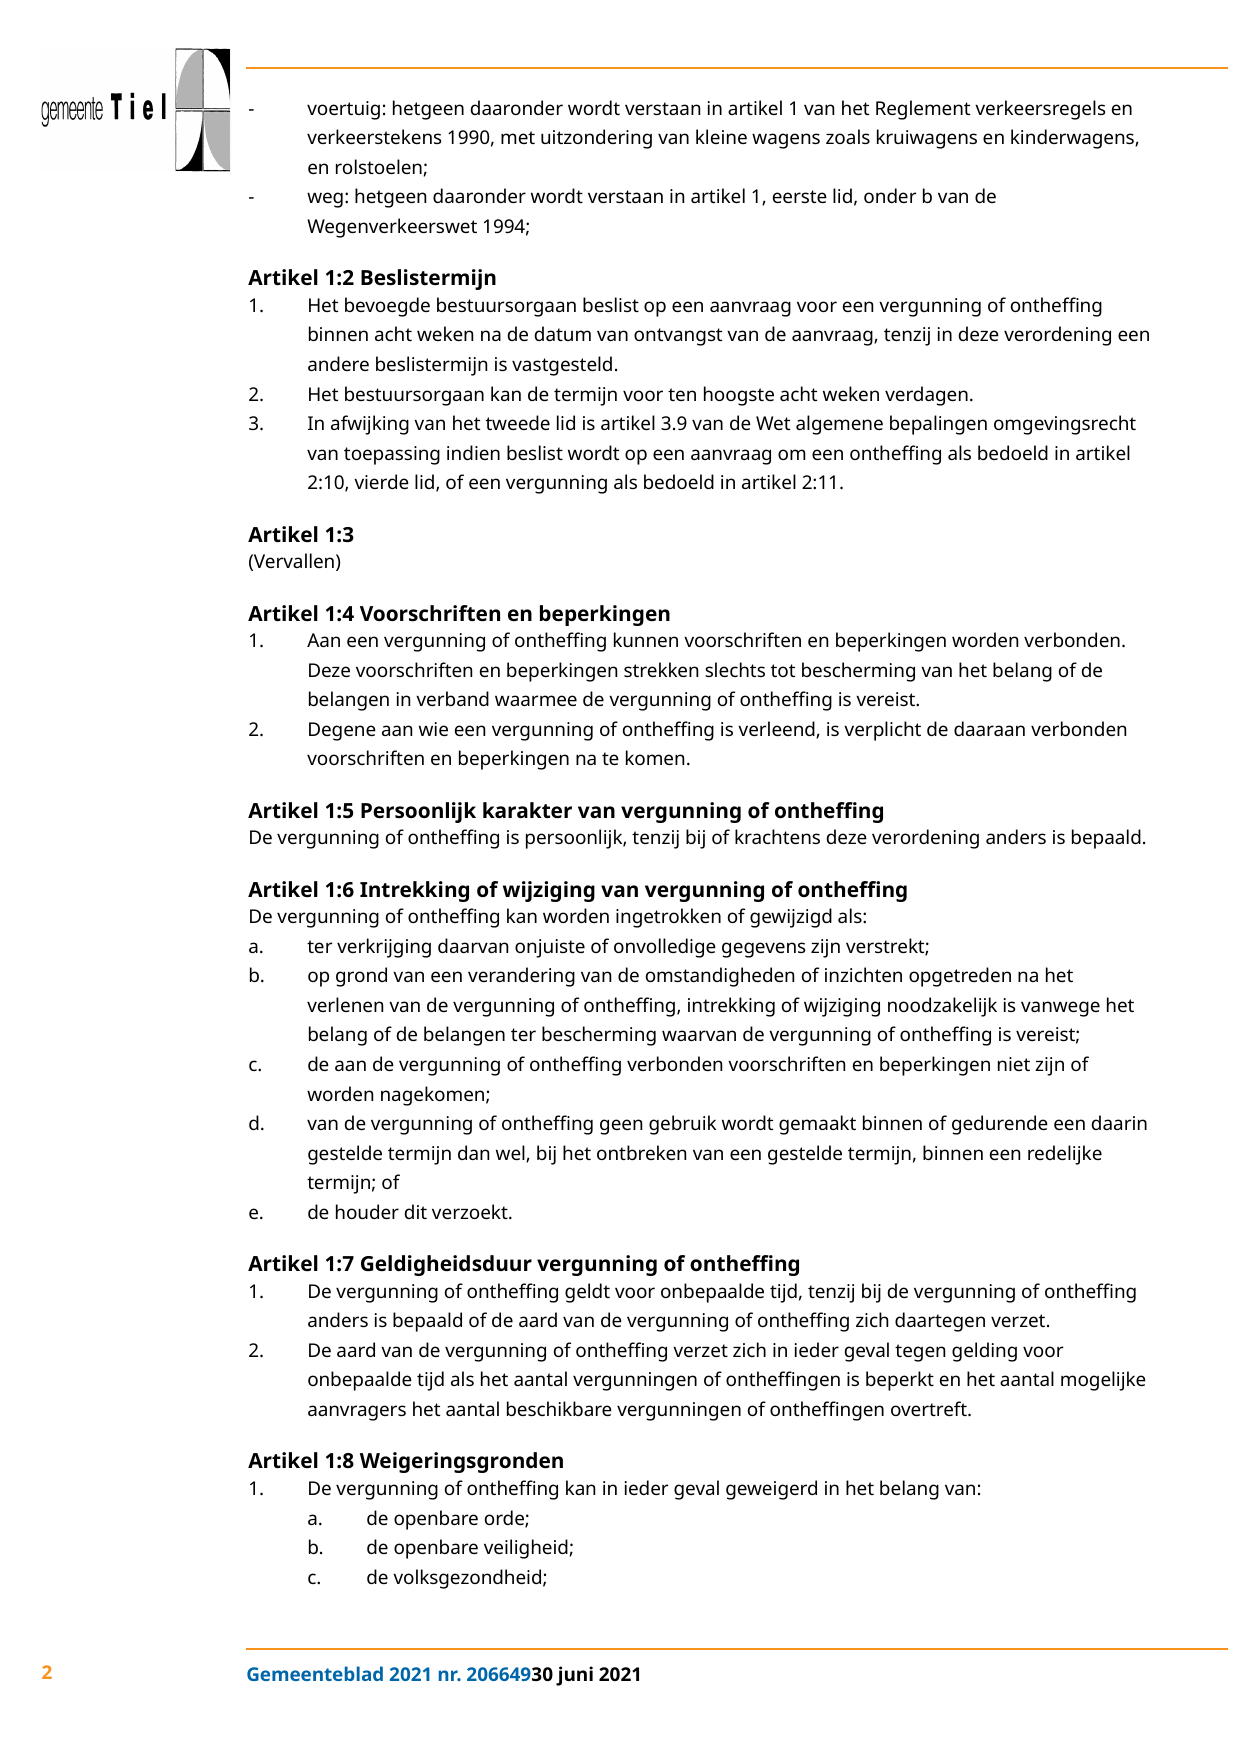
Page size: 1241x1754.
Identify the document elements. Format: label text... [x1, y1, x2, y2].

list weg: hetgeen daaronder wordt verstaan in artikel 1, eerste lid, onder b van de Wegenverkeerswet 1994; [248, 183, 1152, 239]
text Artikel 1:6 Intrekking of wijziging van vergunning of ontheffing [248, 875, 1152, 903]
text Artikel 1:7 Geldigheidsduur vergunning of ontheffing [248, 1249, 1152, 1278]
list ter verkrijging daarvan onjuiste of onvolledige gegevens zijn verstrekt; [248, 933, 1152, 958]
list Degene aan wie een vergunning of ontheffing is verleend, is verplicht de daaraan verbonden voorschriften en beperkingen na te komen. [248, 716, 1152, 771]
text De vergunning of ontheffing is persoonlijk, tenzij bij of krachtens deze verordening anders is bepaald. [248, 824, 1152, 850]
list De vergunning of ontheffing geldt voor onbepaalde tijd, tenzij bij de vergunning of ontheffing anders is bepaald of de aard van de vergunning of ontheffing zich daartegen verzet. [248, 1278, 1152, 1333]
text Artikel 1:4 Voorschriften en beperkingen [248, 599, 1152, 627]
list In afwijking van het tweede lid is artikel 3.9 van de Wet algemene bepalingen omgevingsrecht van toepassing indien beslist wordt op een aanvraag om een ontheffing als bedoeld in artikel 2:10, vierde lid, of een vergunning als bedoeld in artikel 2:11. [248, 410, 1152, 495]
picture [41, 47, 231, 172]
list op grond van een verandering van de omstandigheden of inzichten opgetreden na het verlenen van de vergunning of ontheffing, intrekking of wijziging noodzakelijk is vanwege het belang of de belangen ter bescherming waarvan de vergunning of ontheffing is vereist; [248, 962, 1152, 1047]
text (Vervallen) [248, 548, 1152, 574]
text Artikel 1:3 [248, 520, 1152, 548]
list voertuig: hetgeen daaronder wordt verstaan in artikel 1 van het Reglement verkeersregels en verkeerstekens 1990, met uitzondering van kleine wagens zoals kruiwagens en kinderwagens, en rolstoelen; [248, 95, 1152, 180]
list de aan de vergunning of ontheffing verbonden voorschriften en beperkingen niet zijn of worden nagekomen; [248, 1051, 1152, 1106]
list de openbare orde; [307, 1505, 1152, 1530]
list de volksgezondheid; [307, 1564, 1152, 1589]
list De vergunning of ontheffing kan in ieder geval geweigerd in het belang van: [248, 1475, 1152, 1501]
text Artikel 1:5 Persoonlijk karakter van vergunning of ontheffing [248, 796, 1152, 824]
text Artikel 1:8 Weigeringsgronden [248, 1447, 1152, 1475]
list Het bestuursorgaan kan de termijn voor ten hoogste acht weken verdagen. [248, 381, 1152, 406]
text De vergunning of ontheffing kan worden ingetrokken of gewijzigd als: [248, 903, 1152, 929]
text Artikel 1:2 Beslistermijn [248, 263, 1152, 292]
list de openbare veiligheid; [307, 1534, 1152, 1560]
list van de vergunning of ontheffing geen gebruik wordt gemaakt binnen of gedurende een daarin gestelde termijn dan wel, bij het ontbreken van een gestelde termijn, binnen een redelijke termijn; of [248, 1110, 1152, 1195]
list Aan een vergunning of ontheffing kunnen voorschriften en beperkingen worden verbonden. Deze voorschriften en beperkingen strekken slechts tot bescherming van het belang of de belangen in verband waarmee de vergunning of ontheffing is vereist. [248, 627, 1152, 712]
list Het bevoegde bestuursorgaan beslist op een aanvraag voor een vergunning of ontheffing binnen acht weken na de datum van ontvangst van de aanvraag, tenzij in deze verordening een andere beslistermijn is vastgesteld. [248, 292, 1152, 377]
list De aard van de vergunning of ontheffing verzet zich in ieder geval tegen gelding voor onbepaalde tijd als het aantal vergunningen of ontheffingen is beperkt en het aantal mogelijke aanvragers het aantal beschikbare vergunningen of ontheffingen overtreft. [248, 1337, 1152, 1422]
list de houder dit verzoekt. [248, 1199, 1152, 1225]
